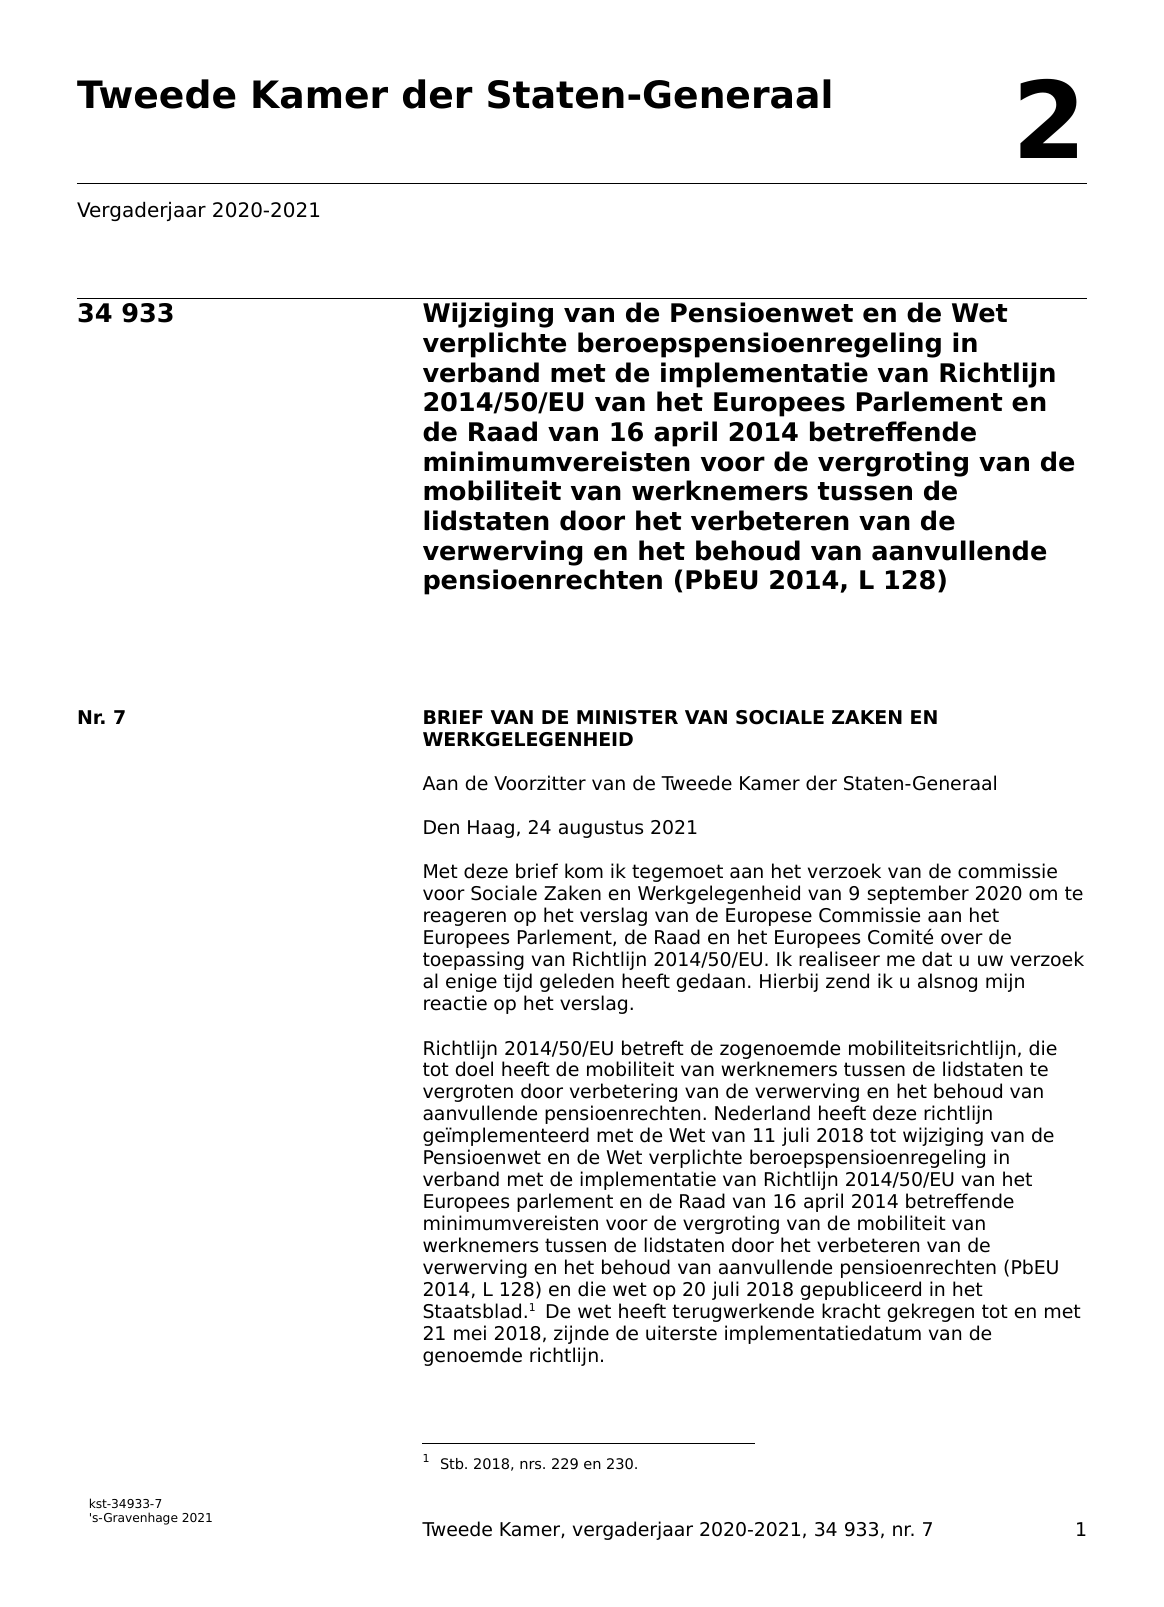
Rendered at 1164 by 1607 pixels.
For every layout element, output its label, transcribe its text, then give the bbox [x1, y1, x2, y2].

text Richtlijn 2014/50/EU betreft de zogenoemde mobiliteitsrichtlijn, die tot doel heeft de mobiliteit van werknemers tussen de lidstaten te vergroten door verbetering van de verwerving en het behoud van aanvullende pensioenrechten. Nederland heeft deze richtlijn geïmplementeerd met de Wet van 11 juli 2018 tot wijziging van de Pensioenwet en de Wet verplichte beroepspensioenregeling in verband met de implementatie van Richtlijn 2014/50/EU van het Europees parlement en de Raad van 16 april 2014 betreffende minimumvereisten voor de vergroting van de mobiliteit van werknemers tussen de lidstaten door het verbeteren van de verwerving en het behoud van aanvullende pensioenrechten (PbEU 2014, L 128) en die wet op 20 juli 2018 gepubliceerd in het Staatsblad. De wet heeft terugwerkende kracht gekregen tot en met 21 mei 2018, zijnde de uiterste implementatiedatum van de genoemde richtlijn. [422, 1037, 1087, 1367]
table_header 2 [886, 59, 1087, 183]
text 's-Gravenhage 2021 [88, 1511, 323, 1525]
text Stb. 2018, nrs. 229 en 230. [422, 1452, 1087, 1474]
table_header Tweede Kamer der Staten-Generaal [77, 59, 886, 183]
text Aan de Voorzitter van de Tweede Kamer der Staten-Generaal [422, 773, 1087, 795]
table_cell Vergaderjaar 2020-2021 [77, 184, 1087, 298]
text Met deze brief kom ik tegemoet aan het verzoek van de commissie voor Sociale Zaken en Werkgelegenheid van 9 september 2020 om te reageren op het verslag van de Europese Commissie aan het Europees Parlement, de Raad en het Europees Comité over de toepassing van Richtlijn 2014/50/EU. Ik realiseer me dat u uw verzoek al enige tijd geleden heeft gedaan. Hierbij zend ik u alsnog mijn reactie op het verslag. [422, 861, 1087, 1015]
subtitle Nr. 7 BRIEF VAN DE MINISTER VAN SOCIALE ZAKEN EN WERKGELEGENHEID [77, 707, 1087, 751]
subtitle 34 933 Wijziging van de Pensioenwet en de Wet verplichte beroepspensioenregeling in verband met de implementatie van Richtlijn 2014/50/EU van het Europees Parlement en de Raad van 16 april 2014 betreffende minimumvereisten voor de vergroting van de mobiliteit van werknemers tussen de lidstaten door het verbeteren van de verwerving en het behoud van aanvullende pensioenrechten (PbEU 2014, L 128) [77, 299, 1087, 596]
text Den Haag, 24 augustus 2021 [422, 817, 1087, 839]
text kst-34933-7 [88, 1497, 323, 1511]
